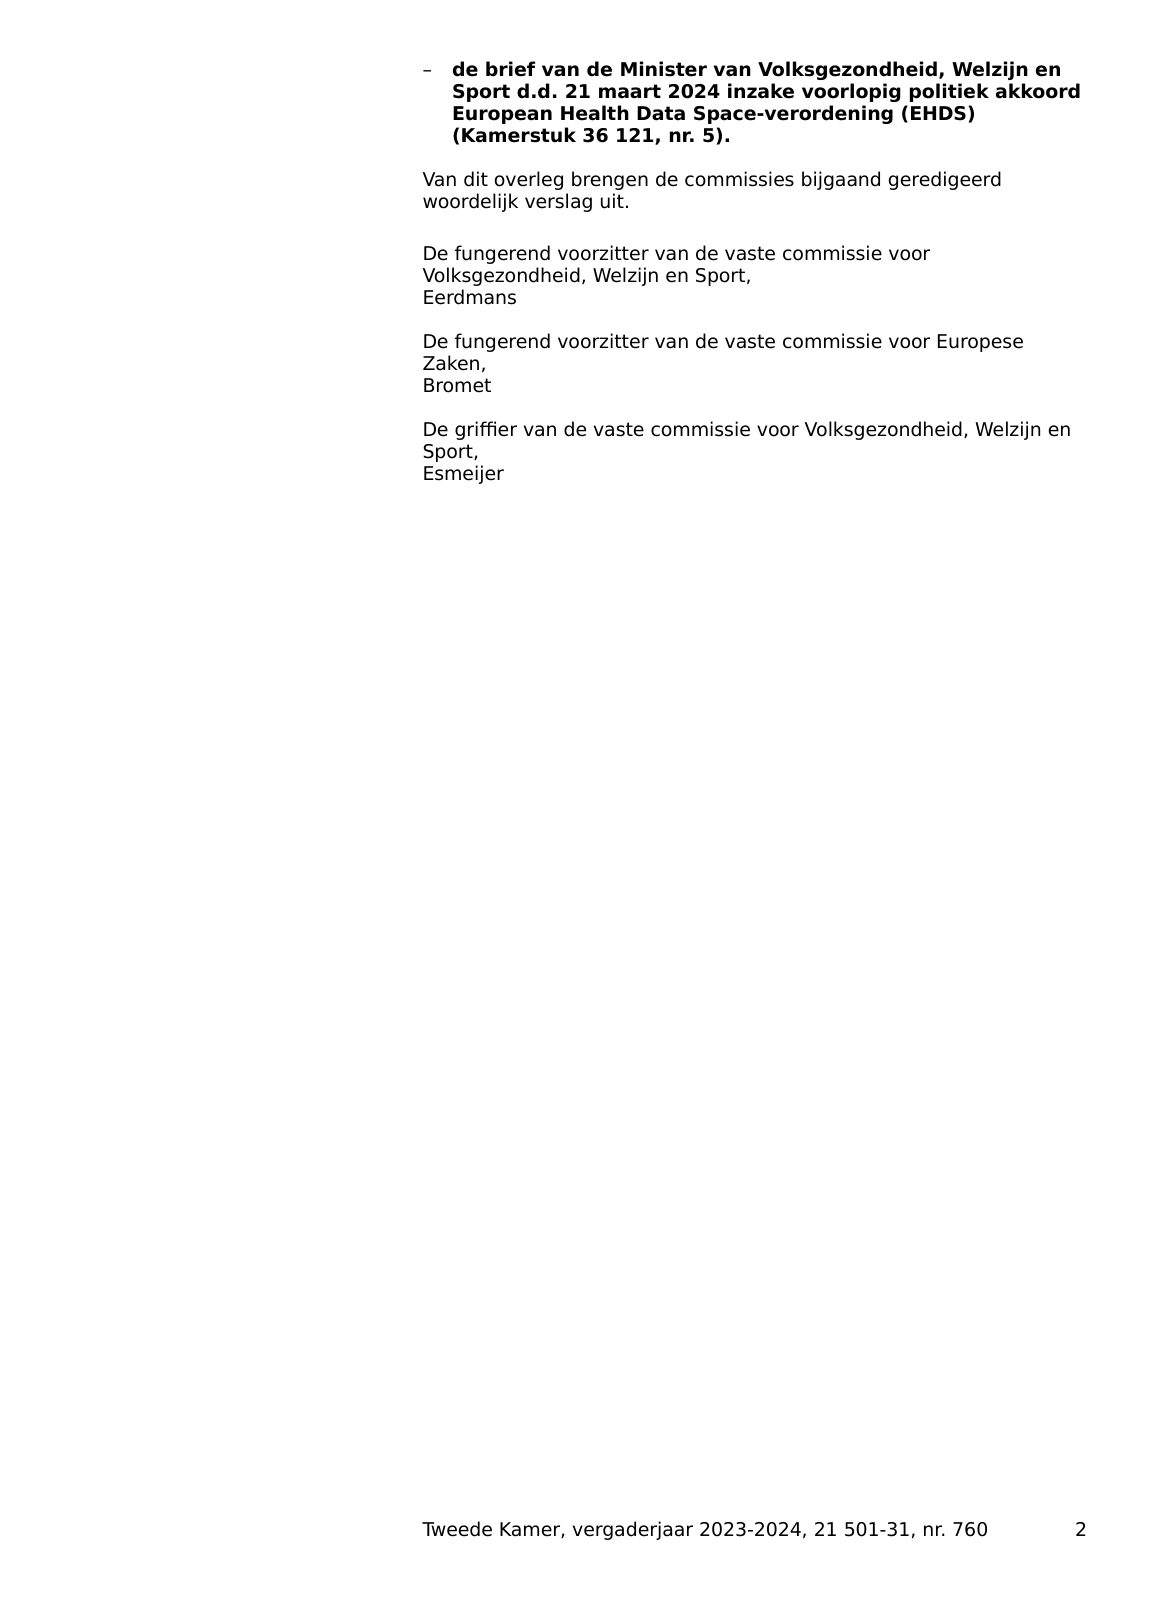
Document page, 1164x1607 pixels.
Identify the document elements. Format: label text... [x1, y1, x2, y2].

text Van dit overleg brengen de commissies bijgaand geredigeerd woordelijk verslag uit. [422, 169, 1087, 213]
text De fungerend voorzitter van de vaste commissie voor Volksgezondheid, Welzijn en Sport, Eerdmans [422, 243, 1087, 309]
text De fungerend voorzitter van de vaste commissie voor Europese Zaken, Bromet [422, 331, 1087, 397]
text De griffier van de vaste commissie voor Volksgezondheid, Welzijn en Sport, Esmeijer [422, 419, 1087, 485]
text – de brief van de Minister van Volksgezondheid, Welzijn en Sport d.d. 21 maart 2024 inzake voorlopig politiek akkoord European Health Data Space-verordening (EHDS) (Kamerstuk 36 121, nr. 5). [422, 59, 1087, 147]
